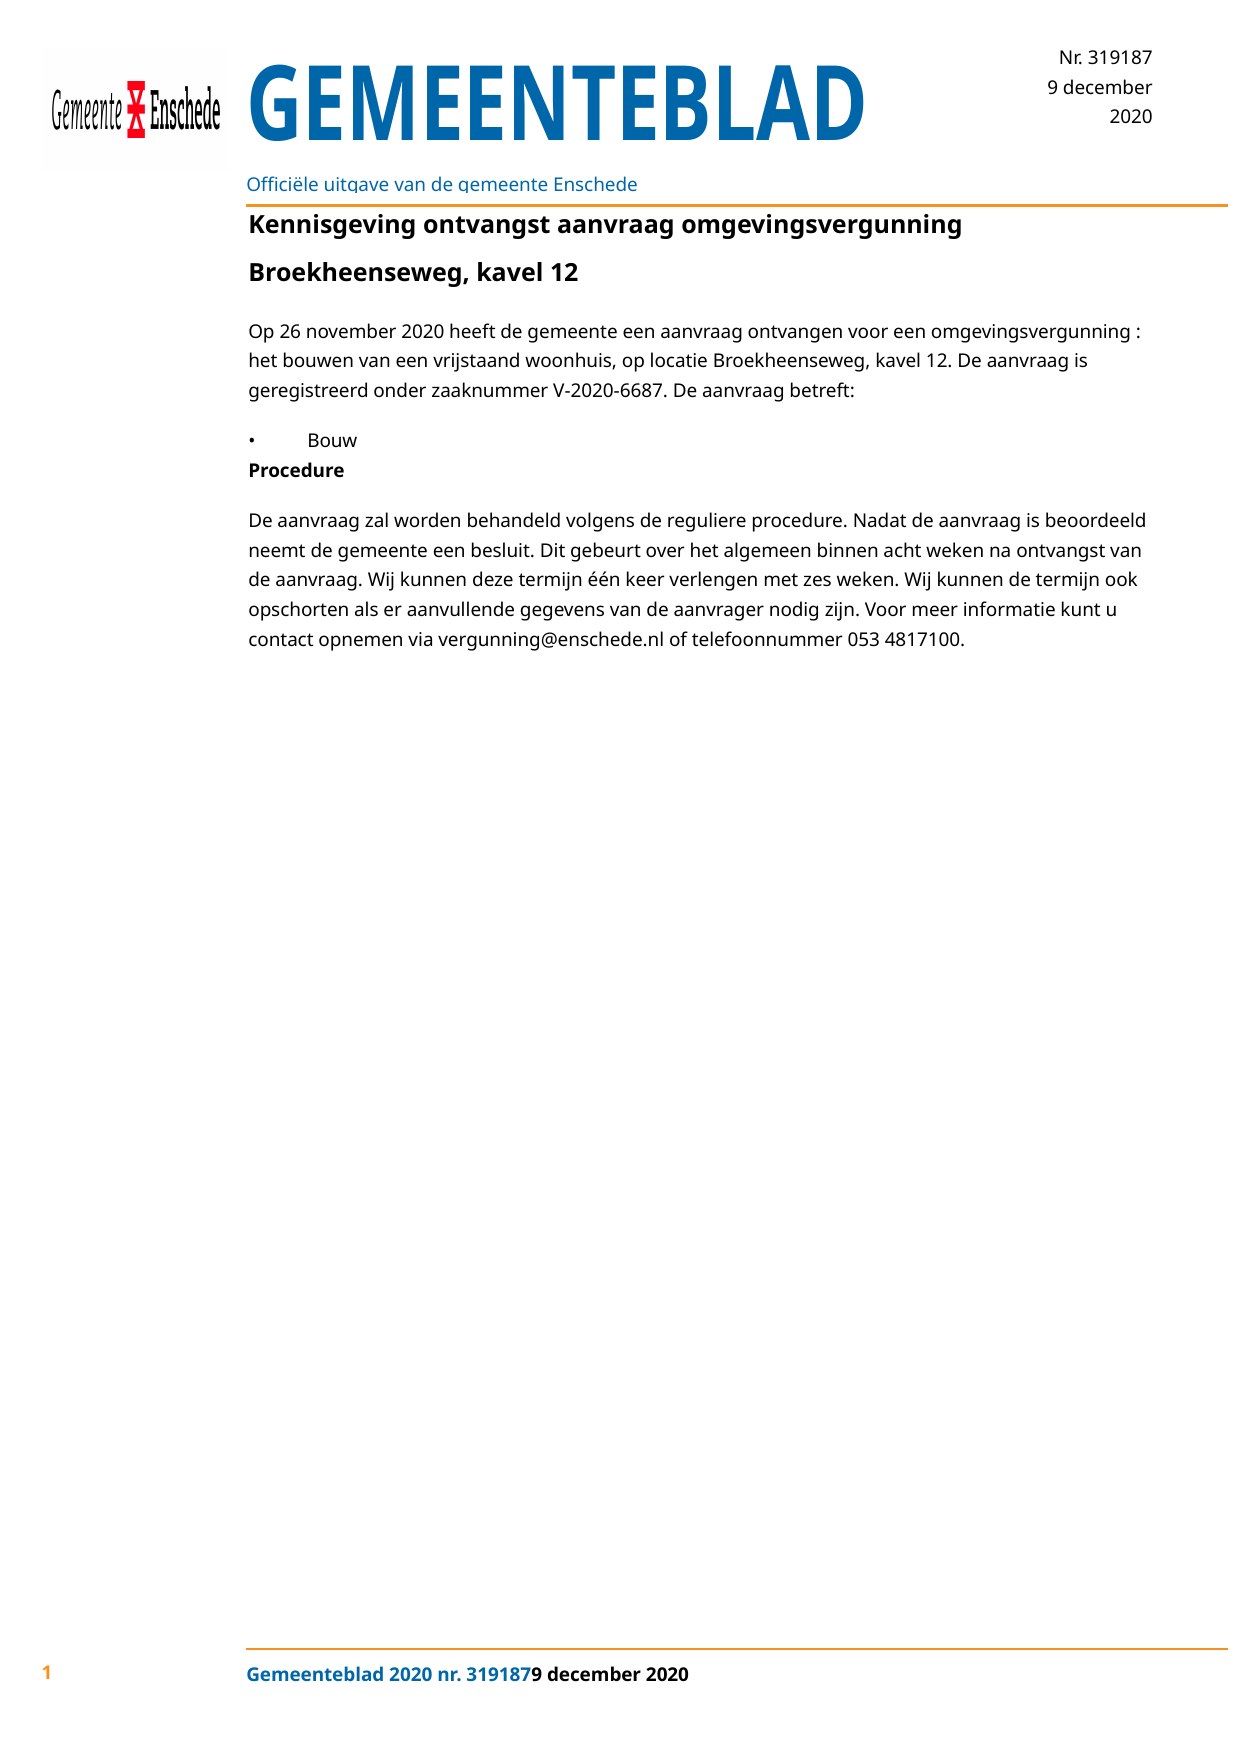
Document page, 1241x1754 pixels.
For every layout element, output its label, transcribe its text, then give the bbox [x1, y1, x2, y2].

text Op 26 november 2020 heeft de gemeente een aanvraag ontvangen voor een omgevingsvergunning : het bouwen van een vrijstaand woonhuis, op locatie Broekheenseweg, kavel 12. De aanvraag is geregistreerd onder zaaknummer V-2020-6687. De aanvraag betreft: [248, 318, 1152, 403]
list Bouw [248, 427, 1152, 453]
text Procedure [248, 457, 1152, 483]
picture [41, 47, 231, 172]
text De aanvraag zal worden behandeld volgens de reguliere procedure. Nadat de aanvraag is beoordeeld neemt de gemeente een besluit. Dit gebeurt over het algemeen binnen acht weken na ontvangst van de aanvraag. Wij kunnen deze termijn één keer verlengen met zes weken. Wij kunnen de termijn ook opschorten als er aanvullende gegevens van de aanvrager nodig zijn. Voor meer informatie kunt u contact opnemen via vergunning@enschede.nl of telefoonnummer 053 4817100. [248, 507, 1152, 652]
text Kennisgeving ontvangst aanvraag omgevingsvergunning Broekheenseweg, kavel 12 [248, 207, 1152, 288]
